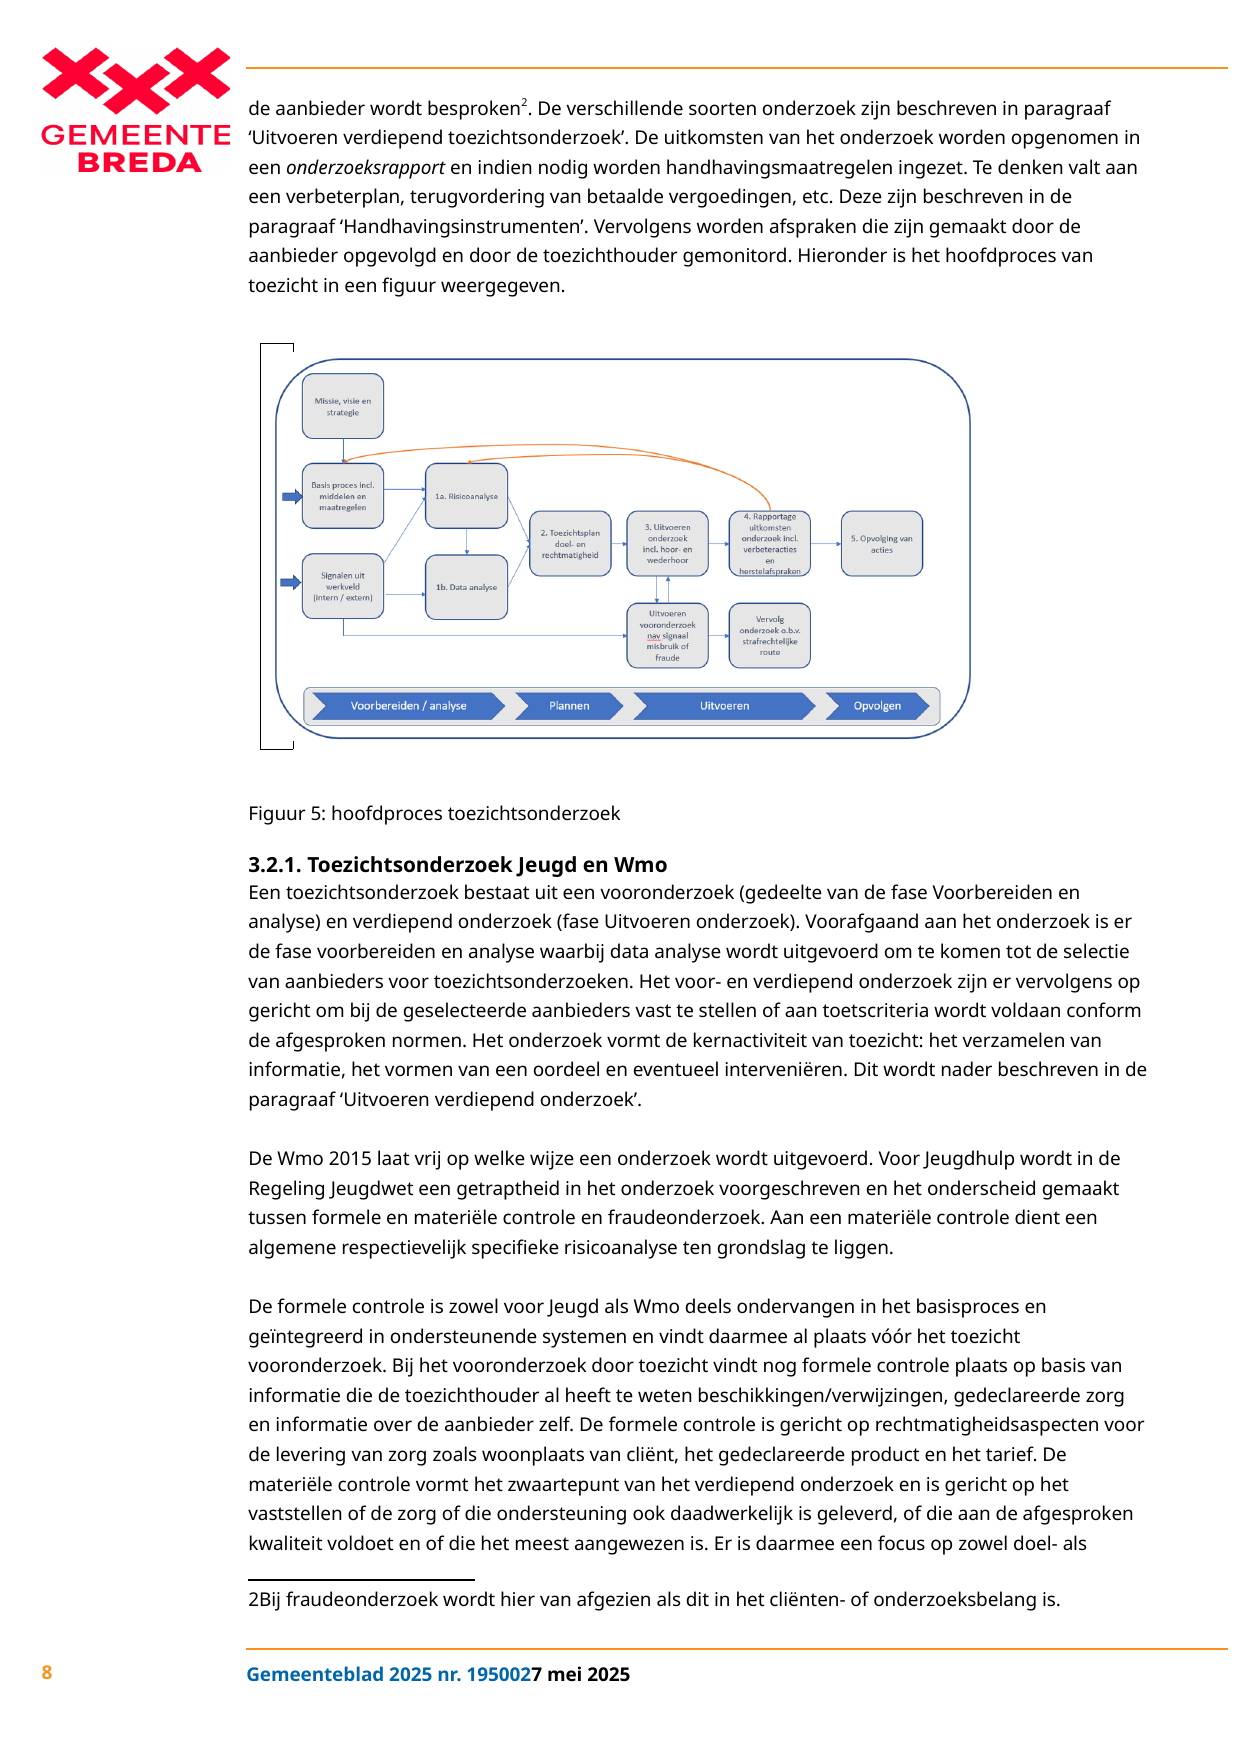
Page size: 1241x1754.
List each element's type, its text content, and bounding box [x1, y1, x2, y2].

text De formele controle is zowel voor Jeugd als Wmo deels ondervangen in het basisproces en geïntegreerd in ondersteunende systemen en vindt daarmee al plaats vóór het toezicht vooronderzoek. Bij het vooronderzoek door toezicht vindt nog formele controle plaats op basis van informatie die de toezichthouder al heeft te weten beschikkingen/verwijzingen, gedeclareerde zorg en informatie over de aanbieder zelf. De formele controle is gericht op rechtmatigheidsaspecten voor de levering van zorg zoals woonplaats van cliënt, het gedeclareerde product en het tarief. De materiële controle vormt het zwaartepunt van het verdiepend onderzoek en is gericht op het vaststellen of de zorg of die ondersteuning ook daadwerkelijk is geleverd, of die aan de afgesproken kwaliteit voldoet en of die het meest aangewezen is. Er is daarmee een focus op zowel doel- als [248, 1293, 1152, 1556]
text Figuur 5: hoofdproces toezichtsonderzoek [248, 800, 1152, 826]
text Bij fraudeonderzoek wordt hier van afgezien als dit in het cliënten- of onderzoeksbelang is. [248, 1586, 1152, 1612]
text 3.2.1. Toezichtsonderzoek Jeugd en Wmo [248, 851, 1152, 879]
text Een toezichtsonderzoek bestaat uit een vooronderzoek (gedeelte van de fase Voorbereiden en analyse) en verdiepend onderzoek (fase Uitvoeren onderzoek). Voorafgaand aan het onderzoek is er de fase voorbereiden en analyse waarbij data analyse wordt uitgevoerd om te komen tot de selectie van aanbieders voor toezichtsonderzoeken. Het voor- en verdiepend onderzoek zijn er vervolgens op gericht om bij de geselecteerde aanbieders vast te stellen of aan toetscriteria wordt voldaan conform de afgesproken normen. Het onderzoek vormt de kernactiviteit van toezicht: het verzamelen van informatie, het vormen van een oordeel en eventueel interveniëren. Dit wordt nader beschreven in de paragraaf ‘Uitvoeren verdiepend onderzoek’. [248, 879, 1152, 1112]
picture [268, 352, 978, 741]
text de aanbieder wordt besproken. De verschillende soorten onderzoek zijn beschreven in paragraaf ‘Uitvoeren verdiepend toezichtsonderzoek’. De uitkomsten van het onderzoek worden opgenomen in een onderzoeksrapport en indien nodig worden handhavingsmaatregelen ingezet. Te denken valt aan een verbeterplan, terugvordering van betaalde vergoedingen, etc. Deze zijn beschreven in de paragraaf ‘Handhavingsinstrumenten’. Vervolgens worden afspraken die zijn gemaakt door de aanbieder opgevolgd en door de toezichthouder gemonitord. Hieronder is het hoofdproces van toezicht in een figuur weergegeven. [248, 95, 1152, 298]
text De Wmo 2015 laat vrij op welke wijze een onderzoek wordt uitgevoerd. Voor Jeugdhulp wordt in de Regeling Jeugdwet een getraptheid in het onderzoek voorgeschreven en het onderscheid gemaakt tussen formele en materiële controle en fraudeonderzoek. Aan een materiële controle dient een algemene respectievelijk specifieke risicoanalyse ten grondslag te liggen. [248, 1145, 1152, 1260]
picture [41, 47, 231, 172]
